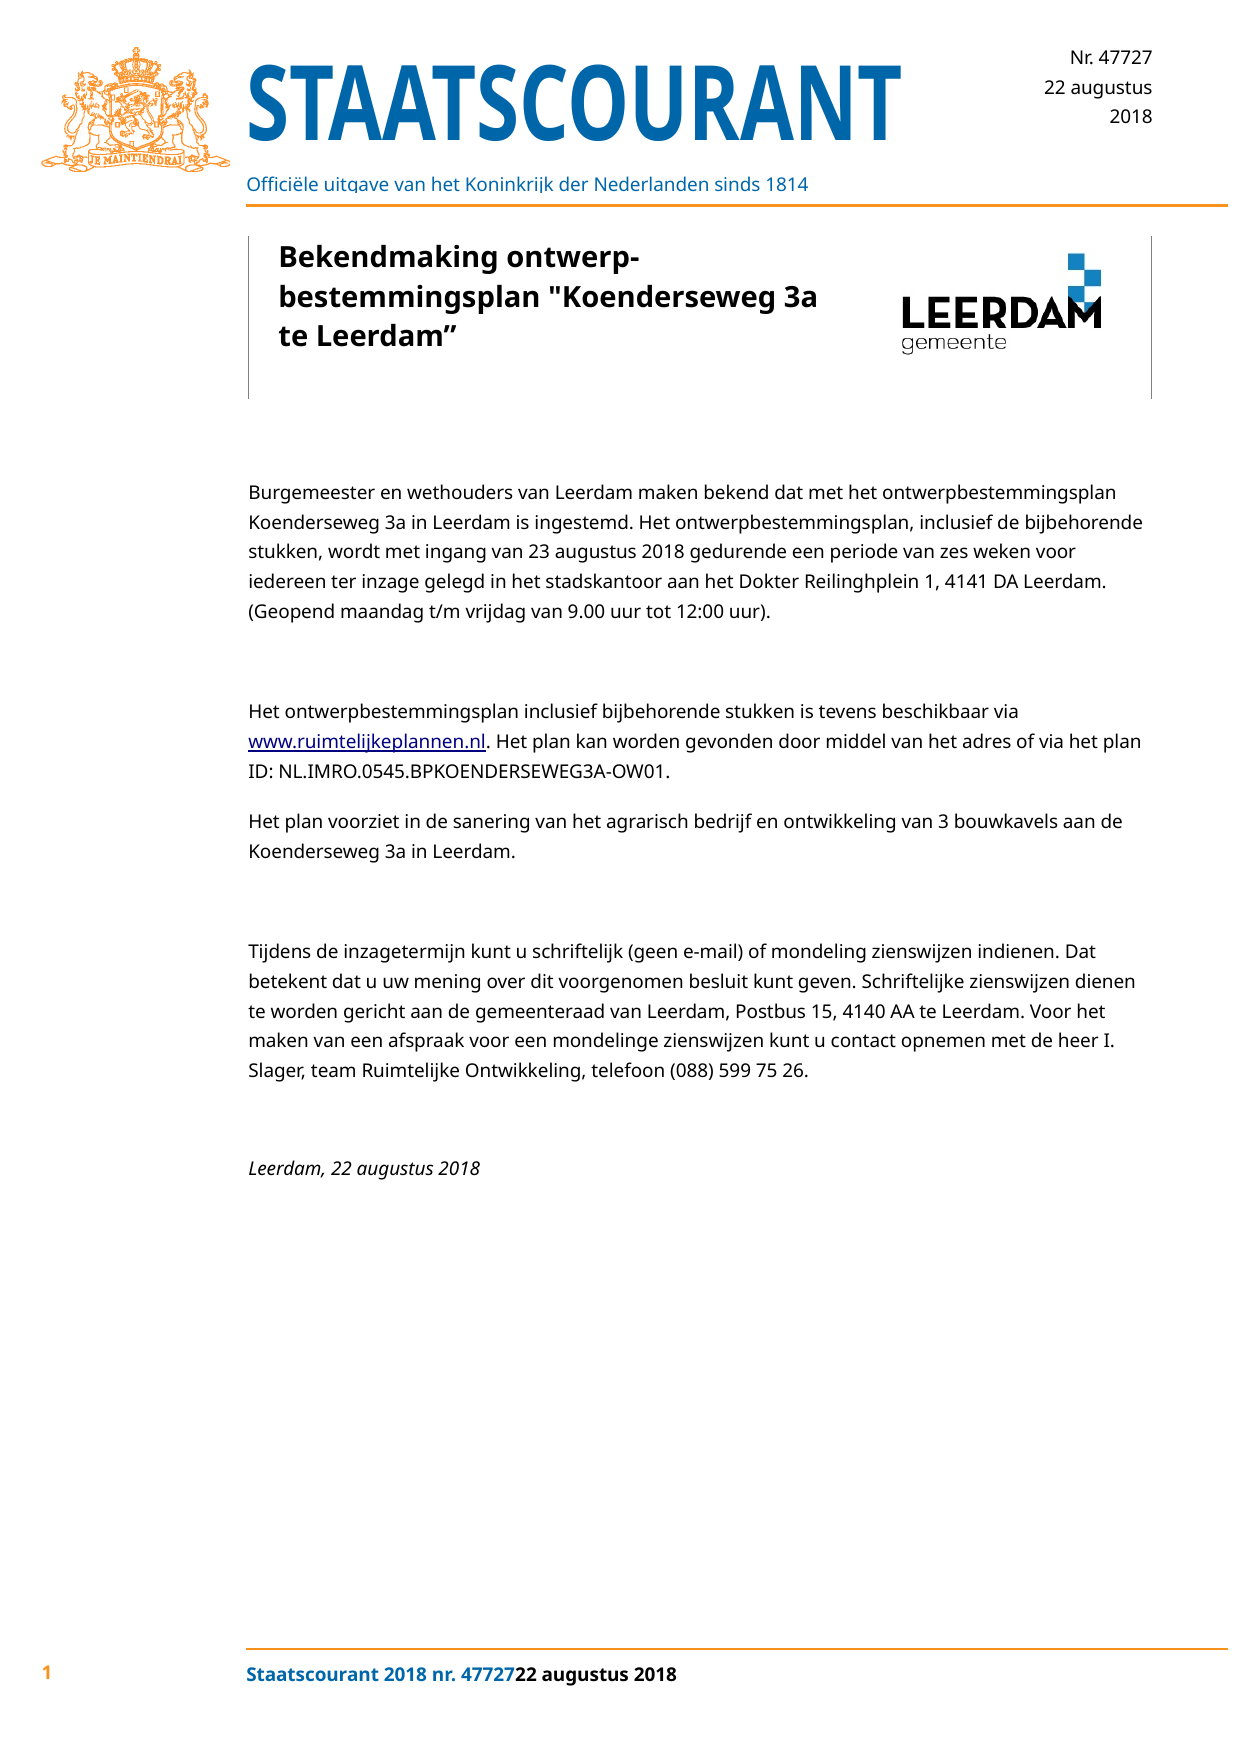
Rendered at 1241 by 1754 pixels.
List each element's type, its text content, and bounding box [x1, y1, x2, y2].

picture [41, 47, 231, 172]
text Tijdens de inzagetermijn kunt u schriftelijk (geen e-mail) of mondeling zienswijzen indienen. Dat betekent dat u uw mening over dit voorgenomen besluit kunt geven. Schriftelijke zienswijzen dienen te worden gericht aan de gemeenteraad van Leerdam, Postbus 15, 4140 AA te Leerdam. Voor het maken van een afspraak voor een mondelinge zienswijzen kunt u contact opnemen met de heer I. Slager, team Ruimtelijke Ontwikkeling, telefoon (088) 599 75 26. [248, 939, 1152, 1083]
table_header [850, 236, 1151, 399]
text Het ontwerpbestemmingsplan inclusief bijbehorende stukken is tevens beschikbaar via www.ruimtelijkeplannen.nl. Het plan kan worden gevonden door middel van het adres of via het plan ID: NL.IMRO.0545.BPKOENDERSEWEG3A-OW01. [248, 699, 1152, 783]
text Leerdam, 22 augustus 2018 [248, 1155, 1152, 1181]
table_header Bekendmaking ontwerp-bestemmingsplan "Koenderseweg 3a te Leerdam” [249, 236, 850, 399]
text Burgemeester en wethouders van Leerdam maken bekend dat met het ontwerpbestemmingsplan Koenderseweg 3a in Leerdam is ingestemd. Het ontwerpbestemmingsplan, inclusief de bijbehorende stukken, wordt met ingang van 23 augustus 2018 gedurende een periode van zes weken voor iedereen ter inzage gelegd in het stadskantoor aan het Dokter Reilinghplein 1, 4141 DA Leerdam. (Geopend maandag t/m vrijdag van 9.00 uur tot 12:00 uur). [248, 479, 1152, 623]
picture [882, 236, 1119, 374]
text Het plan voorziet in de sanering van het agrarisch bedrijf en ontwikkeling van 3 bouwkavels aan de Koenderseweg 3a in Leerdam. [248, 808, 1152, 863]
